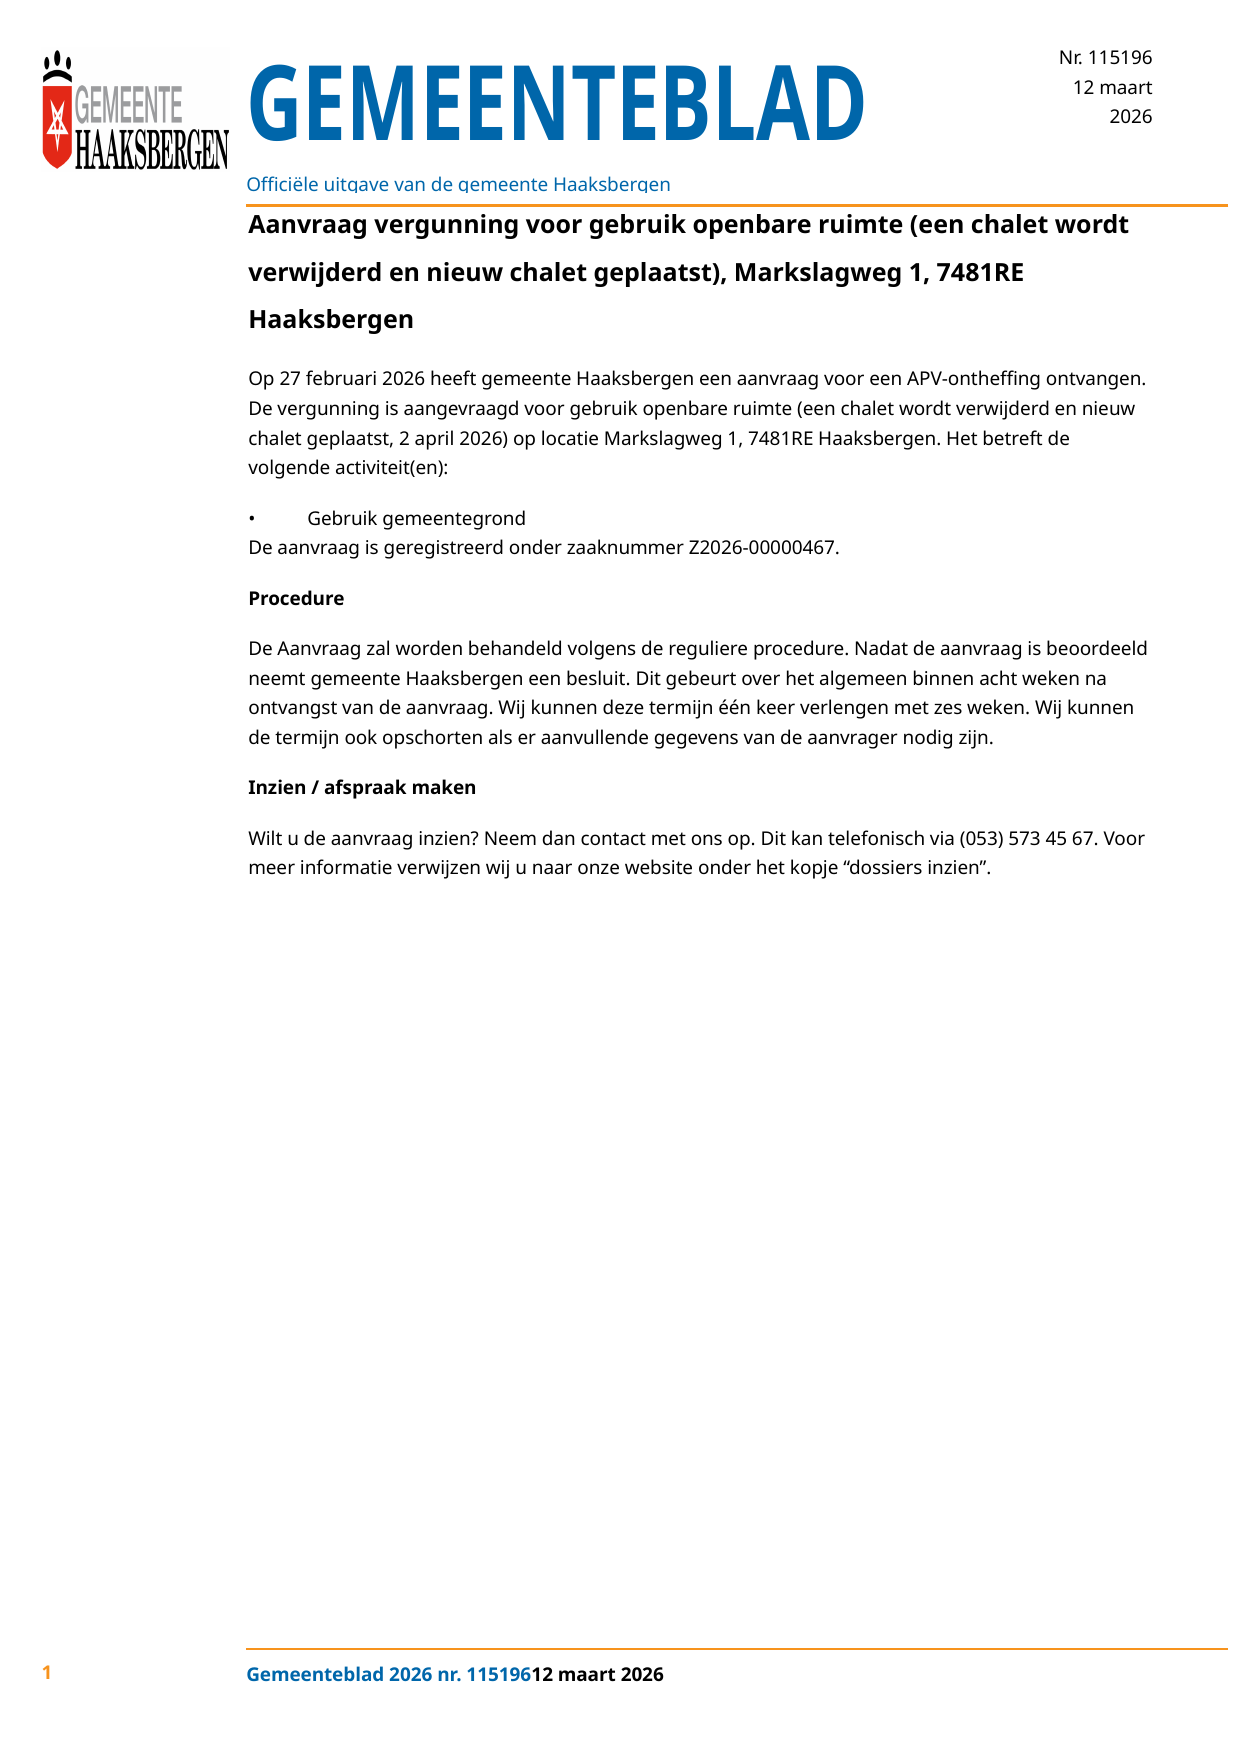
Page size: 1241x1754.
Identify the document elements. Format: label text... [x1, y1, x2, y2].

text De Aanvraag zal worden behandeld volgens de reguliere procedure. Nadat de aanvraag is beoordeeld neemt gemeente Haaksbergen een besluit. Dit gebeurt over het algemeen binnen acht weken na ontvangst van de aanvraag. Wij kunnen deze termijn één keer verlengen met zes weken. Wij kunnen de termijn ook opschorten als er aanvullende gegevens van de aanvrager nodig zijn. [248, 635, 1152, 749]
text Op 27 februari 2026 heeft gemeente Haaksbergen een aanvraag voor een APV-ontheffing ontvangen. De vergunning is aangevraagd voor gebruik openbare ruimte (een chalet wordt verwijderd en nieuw chalet geplaatst, 2 april 2026) op locatie Markslagweg 1, 7481RE Haaksbergen. Het betreft de volgende activiteit(en): [248, 366, 1152, 480]
text De aanvraag is geregistreerd onder zaaknummer Z2026-00000467. [248, 534, 1152, 560]
text Inzien / afspraak maken [248, 774, 1152, 800]
list Gebruik gemeentegrond [248, 505, 1152, 530]
picture [41, 47, 231, 172]
text Procedure [248, 585, 1152, 610]
text Aanvraag vergunning voor gebruik openbare ruimte (een chalet wordt verwijderd en nieuw chalet geplaatst), Markslagweg 1, 7481RE Haaksbergen [248, 207, 1152, 336]
text Wilt u de aanvraag inzien? Neem dan contact met ons op. Dit kan telefonisch via (053) 573 45 67. Voor meer informatie verwijzen wij u naar onze website onder het kopje “dossiers inzien”. [248, 825, 1152, 880]
